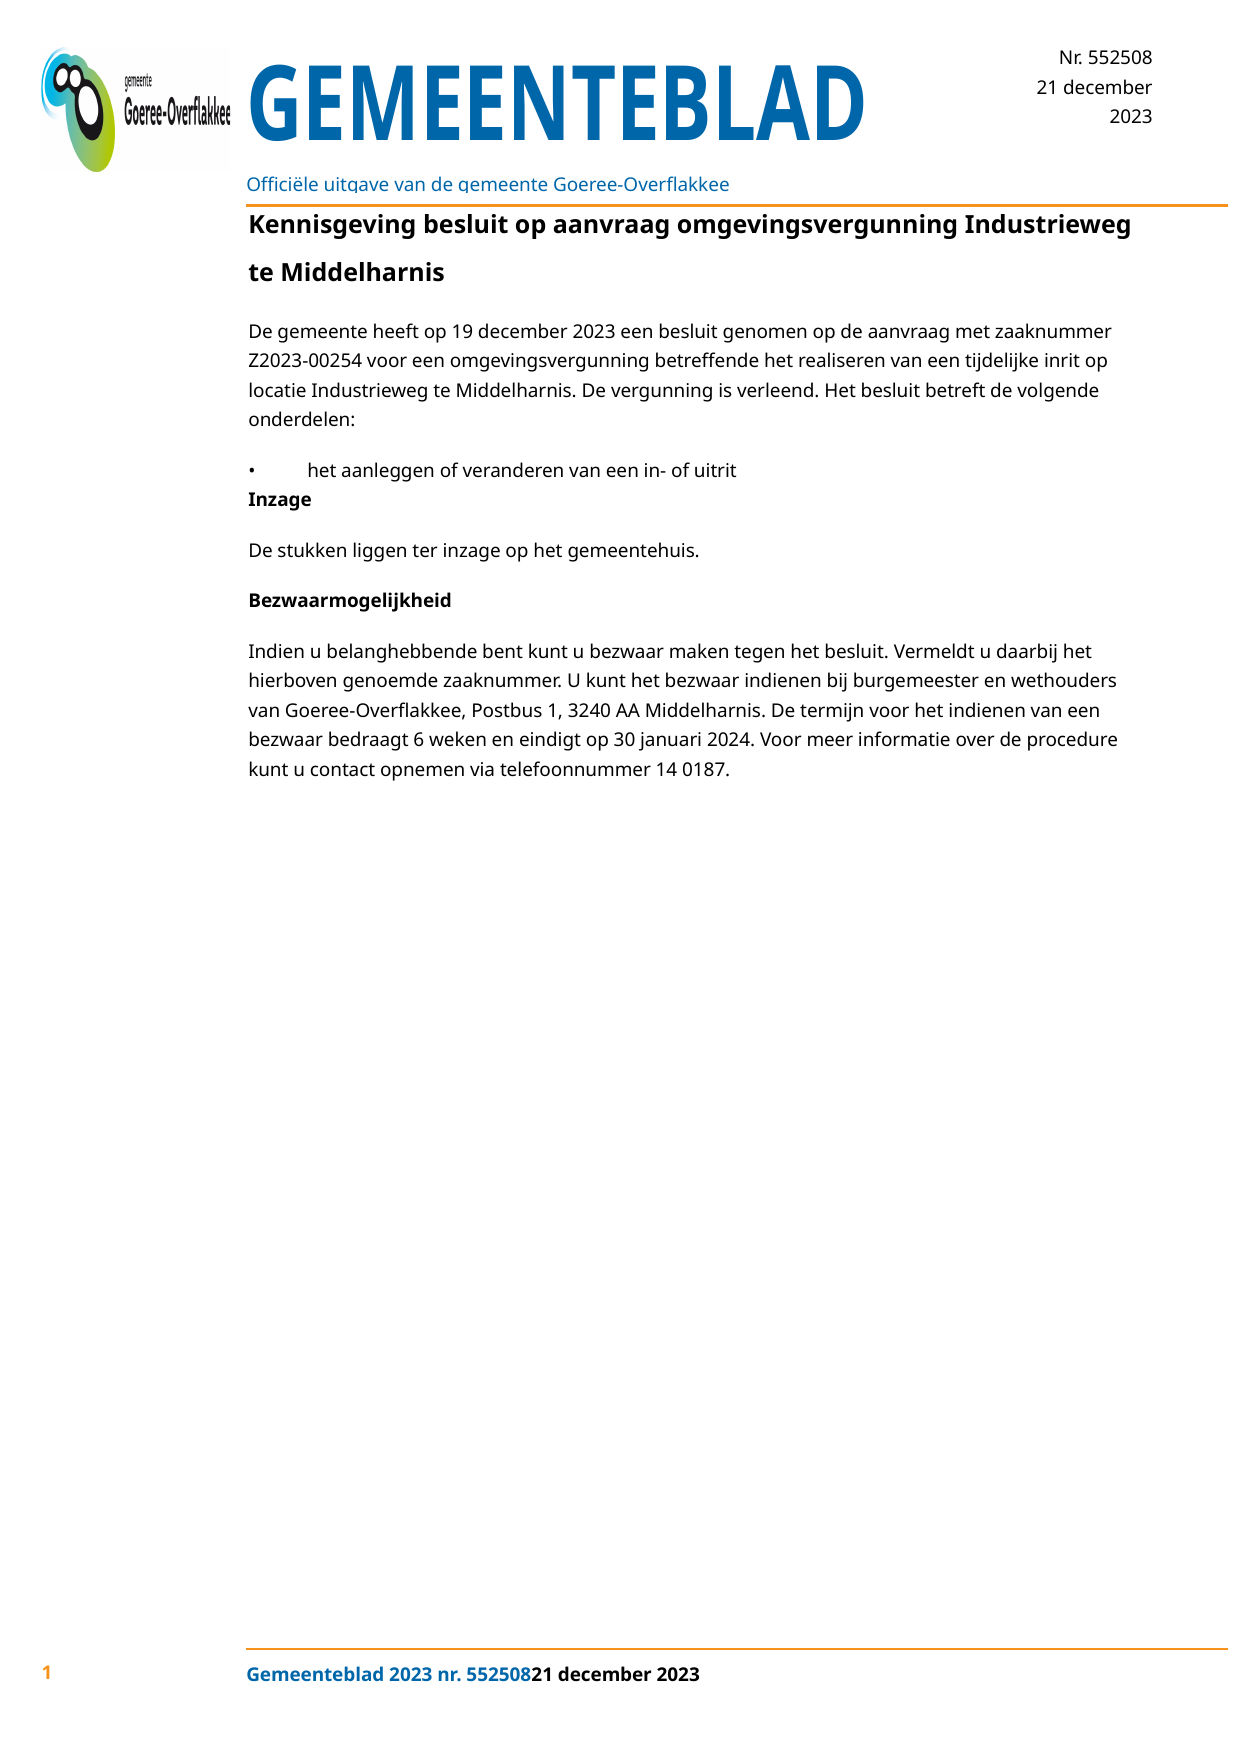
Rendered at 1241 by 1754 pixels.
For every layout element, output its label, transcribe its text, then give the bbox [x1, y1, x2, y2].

text Bezwaarmogelijkheid [248, 587, 1152, 613]
text Inzage [248, 487, 1152, 512]
picture [41, 47, 231, 172]
list het aanleggen of veranderen van een in- of uitrit [248, 457, 1152, 483]
text De stukken liggen ter inzage op het gemeentehuis. [248, 537, 1152, 563]
text De gemeente heeft op 19 december 2023 een besluit genomen op de aanvraag met zaaknummer Z2023-00254 voor een omgevingsvergunning betreffende het realiseren van een tijdelijke inrit op locatie Industrieweg te Middelharnis. De vergunning is verleend. Het besluit betreft de volgende onderdelen: [248, 318, 1152, 432]
text Indien u belanghebbende bent kunt u bezwaar maken tegen het besluit. Vermeldt u daarbij het hierboven genoemde zaaknummer. U kunt het bezwaar indienen bij burgemeester en wethouders van Goeree-Overflakkee, Postbus 1, 3240 AA Middelharnis. De termijn voor het indienen van een bezwaar bedraagt 6 weken en eindigt op 30 januari 2024. Voor meer informatie over de procedure kunt u contact opnemen via telefoonnummer 14 0187. [248, 638, 1152, 782]
text Kennisgeving besluit op aanvraag omgevingsvergunning Industrieweg te Middelharnis [248, 207, 1152, 288]
